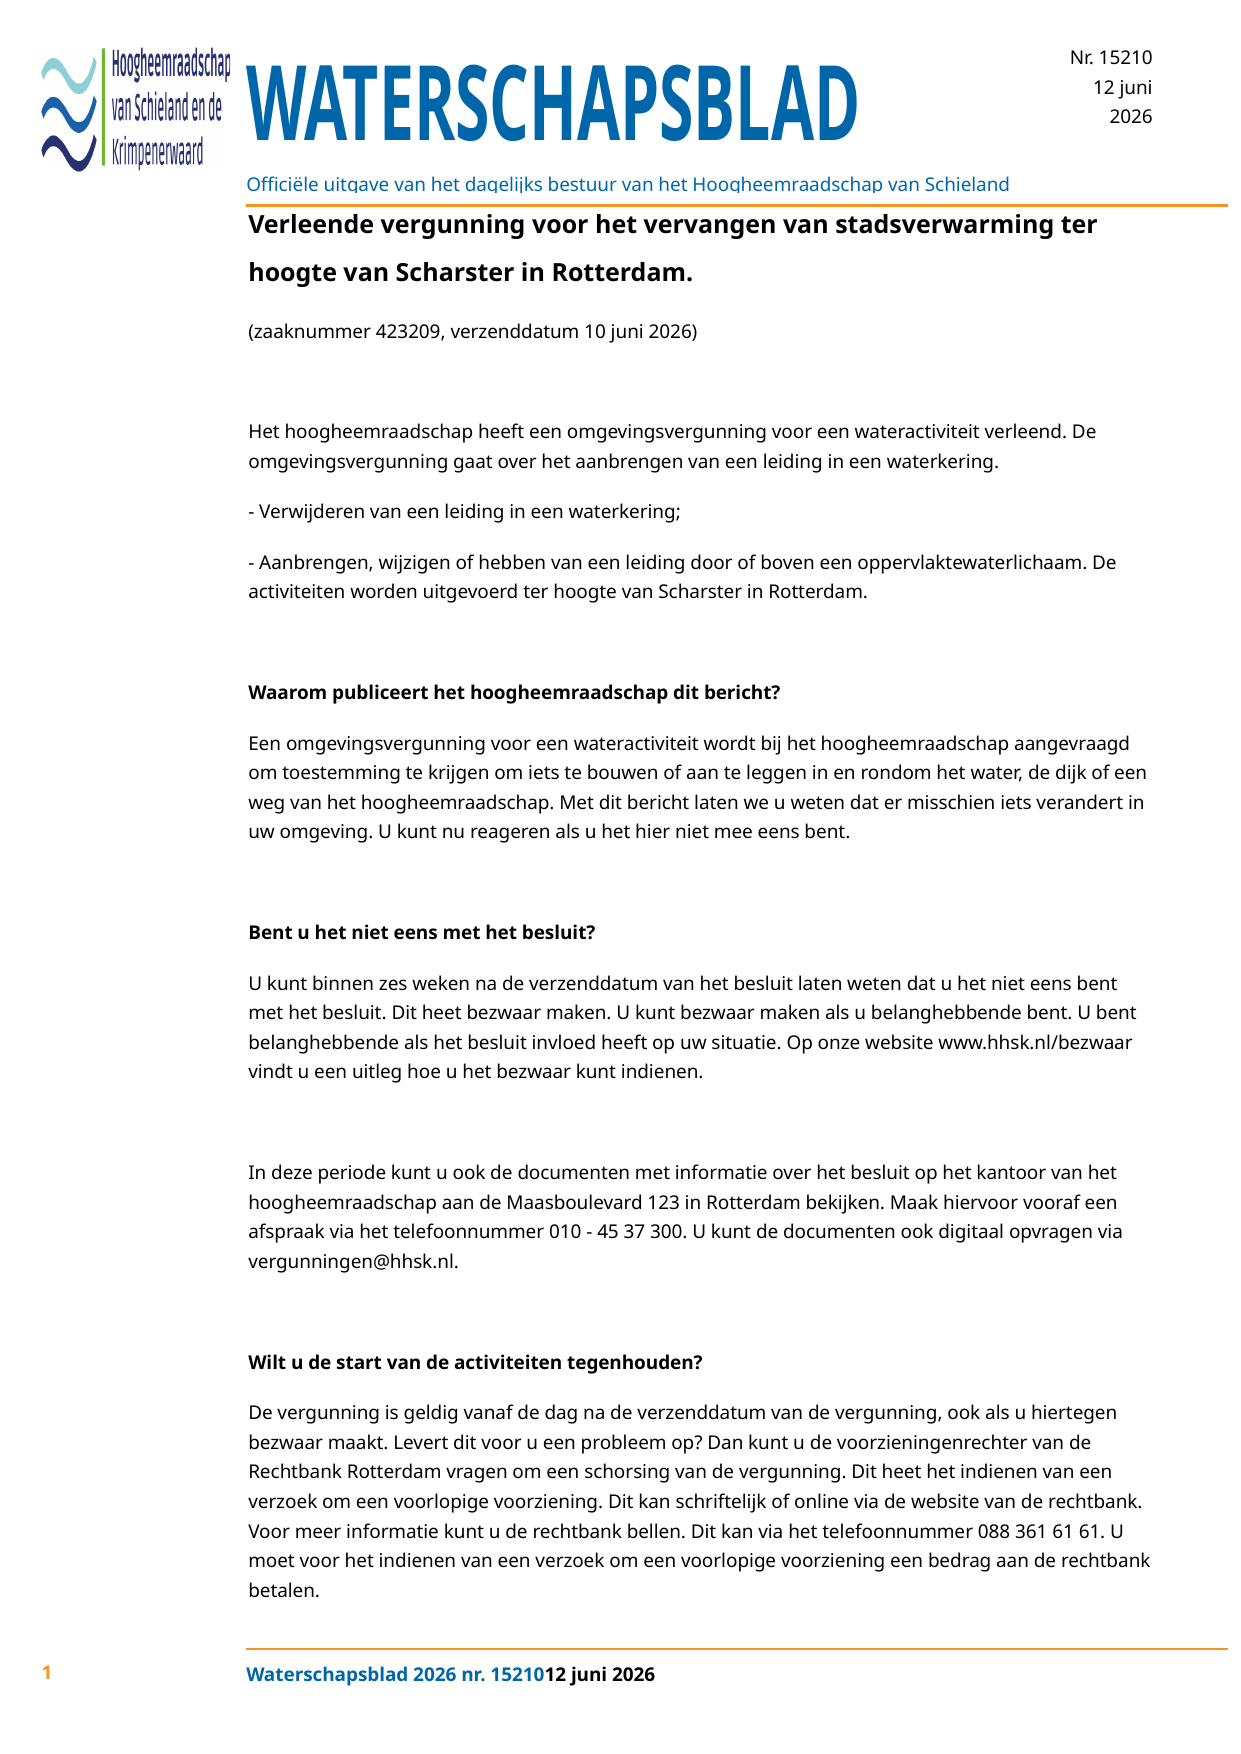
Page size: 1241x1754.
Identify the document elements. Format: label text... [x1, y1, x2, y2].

text Het hoogheemraadschap heeft een omgevingsvergunning voor een wateractiviteit verleend. De omgevingsvergunning gaat over het aanbrengen van een leiding in een waterkering. [248, 419, 1152, 474]
text Bent u het niet eens met het besluit? [248, 919, 1152, 945]
text In deze periode kunt u ook de documenten met informatie over het besluit op het kantoor van het hoogheemraadschap aan de Maasboulevard 123 in Rotterdam bekijken. Maak hiervoor vooraf een afspraak via het telefoonnummer 010 - 45 37 300. U kunt de documenten ook digitaal opvragen via vergunningen@hhsk.nl. [248, 1159, 1152, 1274]
text De vergunning is geldig vanaf de dag na de verzenddatum van de vergunning, ook als u hiertegen bezwaar maakt. Levert dit voor u een probleem op? Dan kunt u de voorzieningenrechter van de Rechtbank Rotterdam vragen om een schorsing van de vergunning. Dit heet het indienen van een verzoek om een voorlopige voorziening. Dit kan schriftelijk of online via de website van de rechtbank. Voor meer informatie kunt u de rechtbank bellen. Dit kan via het telefoonnummer 088 361 61 61. U moet voor het indienen van een verzoek om een voorlopige voorziening een bedrag aan de rechtbank betalen. [248, 1399, 1152, 1603]
text (zaaknummer 423209, verzenddatum 10 juni 2026) [248, 318, 1152, 344]
text U kunt binnen zes weken na de verzenddatum van het besluit laten weten dat u het niet eens bent met het besluit. Dit heet bezwaar maken. U kunt bezwaar maken als u belanghebbende bent. U bent belanghebbende als het besluit invloed heeft op uw situatie. Op onze website www.hhsk.nl/bezwaar vindt u een uitleg hoe u het bezwaar kunt indienen. [248, 970, 1152, 1084]
text Verleende vergunning voor het vervangen van stadsverwarming ter hoogte van Scharster in Rotterdam. [248, 207, 1152, 288]
text Wilt u de start van de activiteiten tegenhouden? [248, 1349, 1152, 1375]
text - Aanbrengen, wijzigen of hebben van een leiding door of boven een oppervlaktewaterlichaam. De activiteiten worden uitgevoerd ter hoogte van Scharster in Rotterdam. [248, 549, 1152, 604]
text Een omgevingsvergunning voor een wateractiviteit wordt bij het hoogheemraadschap aangevraagd om toestemming te krijgen om iets te bouwen of aan te leggen in en rondom het water, de dijk of een weg van het hoogheemraadschap. Met dit bericht laten we u weten dat er misschien iets verandert in uw omgeving. U kunt nu reageren als u het hier niet mee eens bent. [248, 730, 1152, 844]
picture [41, 47, 231, 172]
text - Verwijderen van een leiding in een waterkering; [248, 499, 1152, 524]
text Waarom publiceert het hoogheemraadschap dit bericht? [248, 679, 1152, 705]
